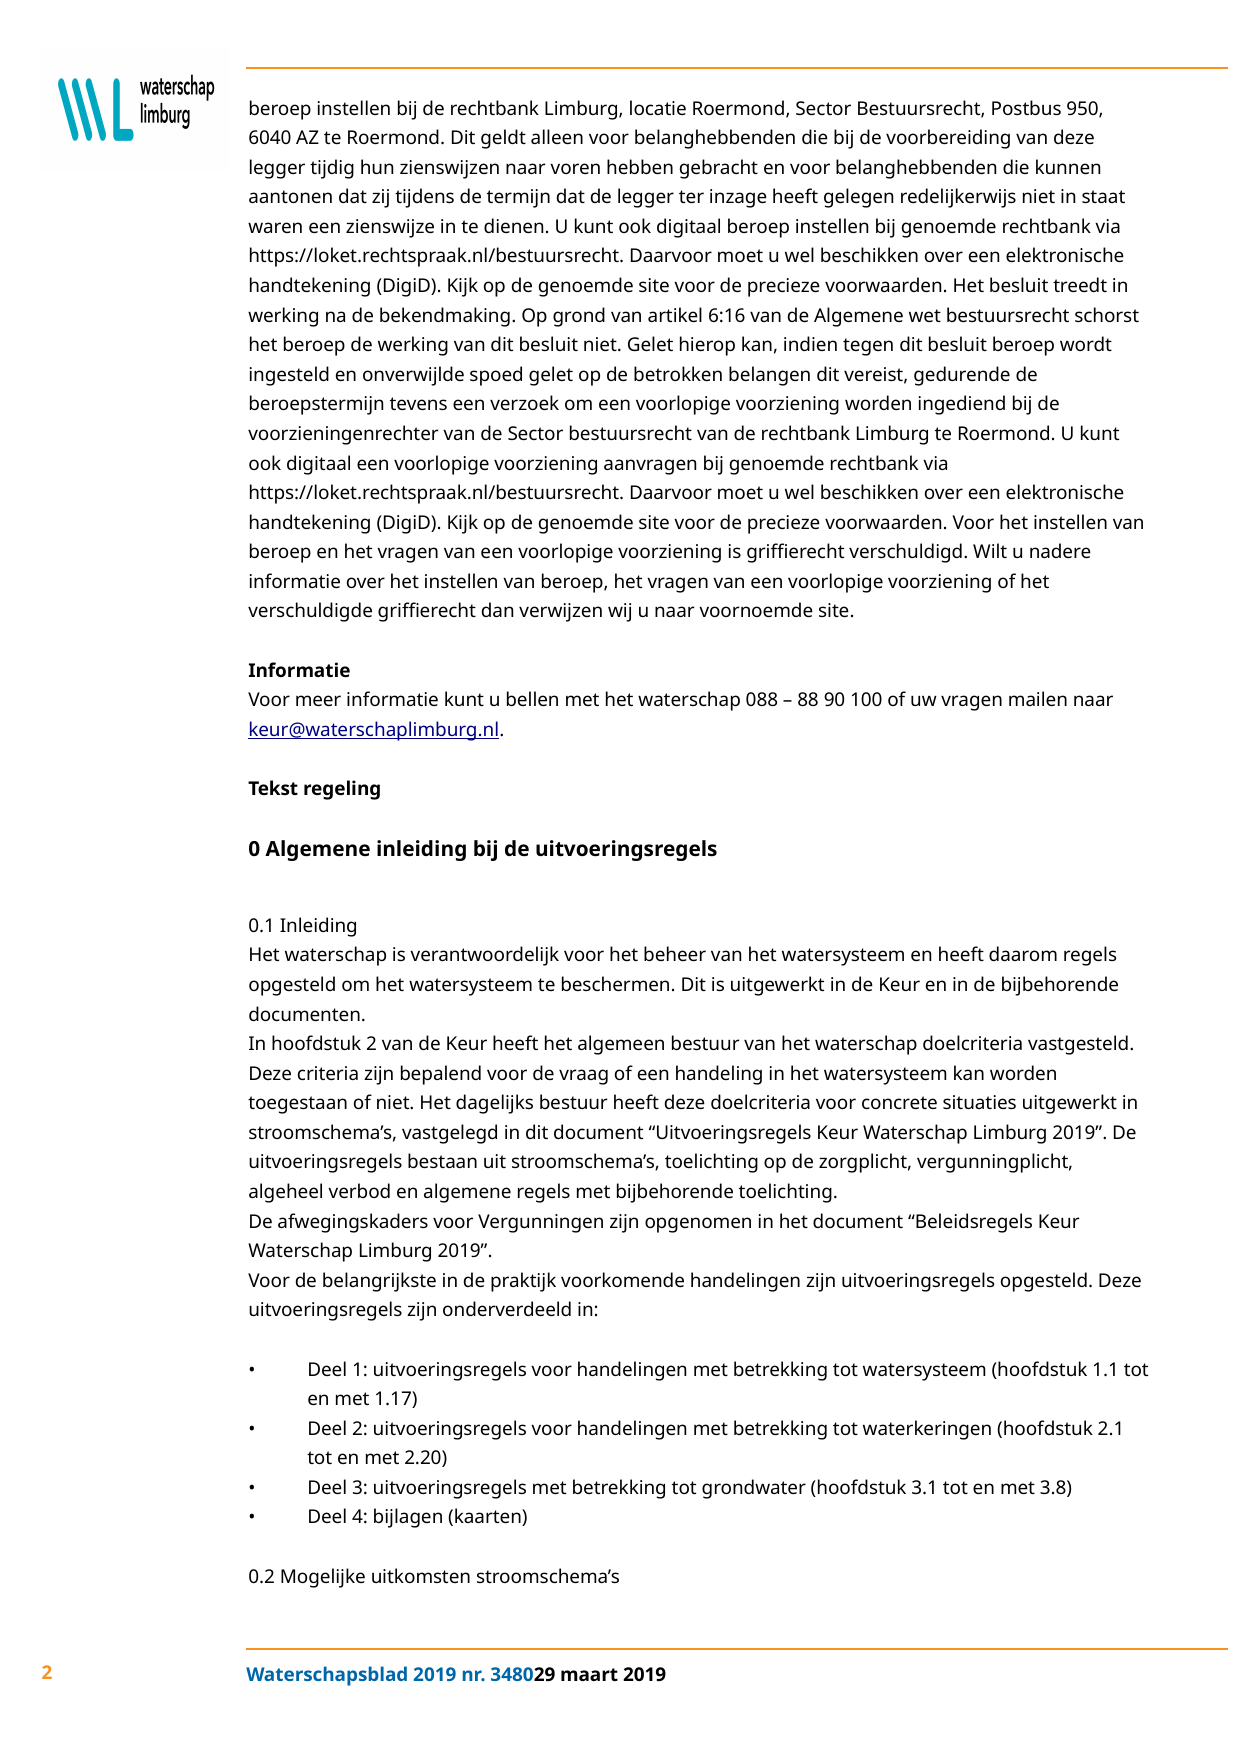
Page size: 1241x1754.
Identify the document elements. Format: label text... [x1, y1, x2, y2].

text 0.2 Mogelijke uitkomsten stroomschema’s [248, 1563, 1152, 1589]
text In hoofdstuk 2 van de Keur heeft het algemeen bestuur van het waterschap doelcriteria vastgesteld. Deze criteria zijn bepalend voor de vraag of een handeling in het watersysteem kan worden toegestaan of niet. Het dagelijks bestuur heeft deze doelcriteria voor concrete situaties uitgewerkt in stroomschema’s, vastgelegd in dit document “Uitvoeringsregels Keur Waterschap Limburg 2019”. De uitvoeringsregels bestaan uit stroomschema’s, toelichting op de zorgplicht, vergunningplicht, algeheel verbod en algemene regels met bijbehorende toelichting. [248, 1030, 1152, 1204]
text beroep instellen bij de rechtbank Limburg, locatie Roermond, Sector Bestuursrecht, Postbus 950, 6040 AZ te Roermond. Dit geldt alleen voor belanghebbenden die bij de voorbereiding van deze legger tijdig hun zienswijzen naar voren hebben gebracht en voor belanghebbenden die kunnen aantonen dat zij tijdens de termijn dat de legger ter inzage heeft gelegen redelijkerwijs niet in staat waren een zienswijze in te dienen. U kunt ook digitaal beroep instellen bij genoemde rechtbank via https://loket.rechtspraak.nl/bestuursrecht. Daarvoor moet u wel beschikken over een elektronische handtekening (DigiD). Kijk op de genoemde site voor de precieze voorwaarden. Het besluit treedt in werking na de bekendmaking. Op grond van artikel 6:16 van de Algemene wet bestuursrecht schorst het beroep de werking van dit besluit niet. Gelet hierop kan, indien tegen dit besluit beroep wordt ingesteld en onverwijlde spoed gelet op de betrokken belangen dit vereist, gedurende de beroepstermijn tevens een verzoek om een voorlopige voorziening worden ingediend bij de voorzieningenrechter van de Sector bestuursrecht van de rechtbank Limburg te Roermond. U kunt ook digitaal een voorlopige voorziening aanvragen bij genoemde rechtbank via https://loket.rechtspraak.nl/bestuursrecht. Daarvoor moet u wel beschikken over een elektronische handtekening (DigiD). Kijk op de genoemde site voor de precieze voorwaarden. Voor het instellen van beroep en het vragen van een voorlopige voorziening is griffierecht verschuldigd. Wilt u nadere informatie over het instellen van beroep, het vragen van een voorlopige voorziening of het verschuldigde griffierecht dan verwijzen wij u naar voornoemde site. [248, 95, 1152, 623]
list Deel 2: uitvoeringsregels voor handelingen met betrekking tot waterkeringen (hoofdstuk 2.1 tot en met 2.20) [248, 1415, 1152, 1470]
picture [41, 47, 231, 172]
text 0.1 Inleiding [248, 912, 1152, 938]
text Voor meer informatie kunt u bellen met het waterschap 088 – 88 90 100 of uw vragen mailen naar keur@waterschaplimburg.nl. [248, 686, 1152, 742]
text Informatie [248, 657, 1152, 683]
text Voor de belangrijkste in de praktijk voorkomende handelingen zijn uitvoeringsregels opgesteld. Deze uitvoeringsregels zijn onderverdeeld in: [248, 1267, 1152, 1322]
list Deel 4: bijlagen (kaarten) [248, 1504, 1152, 1529]
text De afwegingskaders voor Vergunningen zijn opgenomen in het document “Beleidsregels Keur Waterschap Limburg 2019”. [248, 1208, 1152, 1263]
text Tekst regeling [248, 775, 1152, 801]
text 0 Algemene inleiding bij de uitvoeringsregels [248, 834, 1152, 863]
text Het waterschap is verantwoordelijk voor het beheer van het watersysteem en heeft daarom regels opgesteld om het watersysteem te beschermen. Dit is uitgewerkt in de Keur en in de bijbehorende documenten. [248, 942, 1152, 1027]
list Deel 1: uitvoeringsregels voor handelingen met betrekking tot watersysteem (hoofdstuk 1.1 tot en met 1.17) [248, 1356, 1152, 1411]
list Deel 3: uitvoeringsregels met betrekking tot grondwater (hoofdstuk 3.1 tot en met 3.8) [248, 1474, 1152, 1500]
